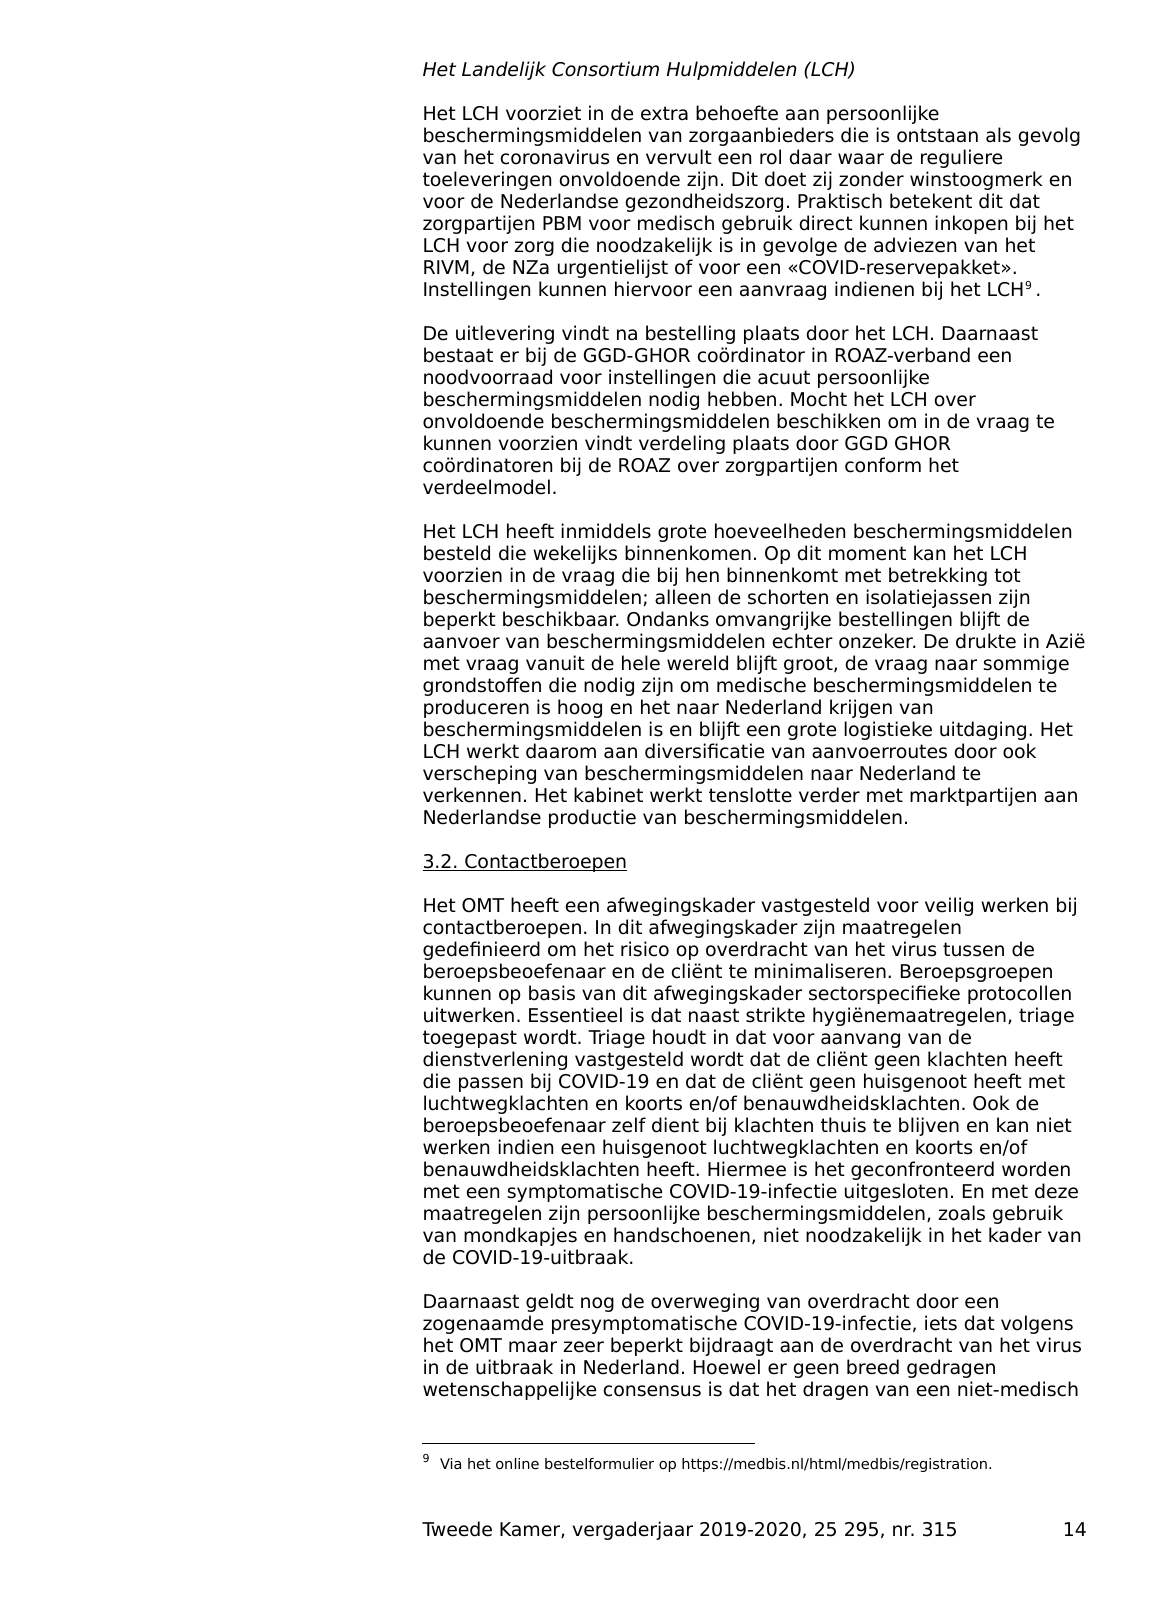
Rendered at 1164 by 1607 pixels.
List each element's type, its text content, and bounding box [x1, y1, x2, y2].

text Via het online bestelformulier op https://medbis.nl/html/medbis/registration. [422, 1452, 1087, 1474]
subtitle 3.2. Contactberoepen [422, 851, 1087, 873]
text Het LCH voorziet in de extra behoefte aan persoonlijke beschermingsmiddelen van zorgaanbieders die is ontstaan als gevolg van het coronavirus en vervult een rol daar waar de reguliere toeleveringen onvoldoende zijn. Dit doet zij zonder winstoogmerk en voor de Nederlandse gezondheidszorg. Praktisch betekent dit dat zorgpartijen PBM voor medisch gebruik direct kunnen inkopen bij het LCH voor zorg die noodzakelijk is in gevolge de adviezen van het RIVM, de NZa urgentielijst of voor een «COVID-reservepakket». Instellingen kunnen hiervoor een aanvraag indienen bij het LCH. [422, 103, 1087, 301]
text Het LCH heeft inmiddels grote hoeveelheden beschermingsmiddelen besteld die wekelijks binnenkomen. Op dit moment kan het LCH voorzien in de vraag die bij hen binnenkomt met betrekking tot beschermingsmiddelen; alleen de schorten en isolatiejassen zijn beperkt beschikbaar. Ondanks omvangrijke bestellingen blijft de aanvoer van beschermingsmiddelen echter onzeker. De drukte in Azië met vraag vanuit de hele wereld blijft groot, de vraag naar sommige grondstoffen die nodig zijn om medische beschermingsmiddelen te produceren is hoog en het naar Nederland krijgen van beschermingsmiddelen is en blijft een grote logistieke uitdaging. Het LCH werkt daarom aan diversificatie van aanvoerroutes door ook verscheping van beschermingsmiddelen naar Nederland te verkennen. Het kabinet werkt tenslotte verder met marktpartijen aan Nederlandse productie van beschermingsmiddelen. [422, 521, 1087, 829]
text Het OMT heeft een afwegingskader vastgesteld voor veilig werken bij contactberoepen. In dit afwegingskader zijn maatregelen gedefinieerd om het risico op overdracht van het virus tussen de beroepsbeoefenaar en de cliënt te minimaliseren. Beroepsgroepen kunnen op basis van dit afwegingskader sectorspecifieke protocollen uitwerken. Essentieel is dat naast strikte hygiënemaatregelen, triage toegepast wordt. Triage houdt in dat voor aanvang van de dienstverlening vastgesteld wordt dat de cliënt geen klachten heeft die passen bij COVID-19 en dat de cliënt geen huisgenoot heeft met luchtwegklachten en koorts en/of benauwdheidsklachten. Ook de beroepsbeoefenaar zelf dient bij klachten thuis te blijven en kan niet werken indien een huisgenoot luchtwegklachten en koorts en/of benauwdheidsklachten heeft. Hiermee is het geconfronteerd worden met een symptomatische COVID-19-infectie uitgesloten. En met deze maatregelen zijn persoonlijke beschermingsmiddelen, zoals gebruik van mondkapjes en handschoenen, niet noodzakelijk in het kader van de COVID-19-uitbraak. [422, 895, 1087, 1269]
text De uitlevering vindt na bestelling plaats door het LCH. Daarnaast bestaat er bij de GGD-GHOR coördinator in ROAZ-verband een noodvoorraad voor instellingen die acuut persoonlijke beschermingsmiddelen nodig hebben. Mocht het LCH over onvoldoende beschermingsmiddelen beschikken om in de vraag te kunnen voorzien vindt verdeling plaats door GGD GHOR coördinatoren bij de ROAZ over zorgpartijen conform het verdeelmodel. [422, 323, 1087, 499]
text Daarnaast geldt nog de overweging van overdracht door een zogenaamde presymptomatische COVID-19-infectie, iets dat volgens het OMT maar zeer beperkt bijdraagt aan de overdracht van het virus in de uitbraak in Nederland. Hoewel er geen breed gedragen wetenschappelijke consensus is dat het dragen van een niet-medisch [422, 1291, 1087, 1401]
subtitle Het Landelijk Consortium Hulpmiddelen (LCH) [422, 59, 1087, 81]
